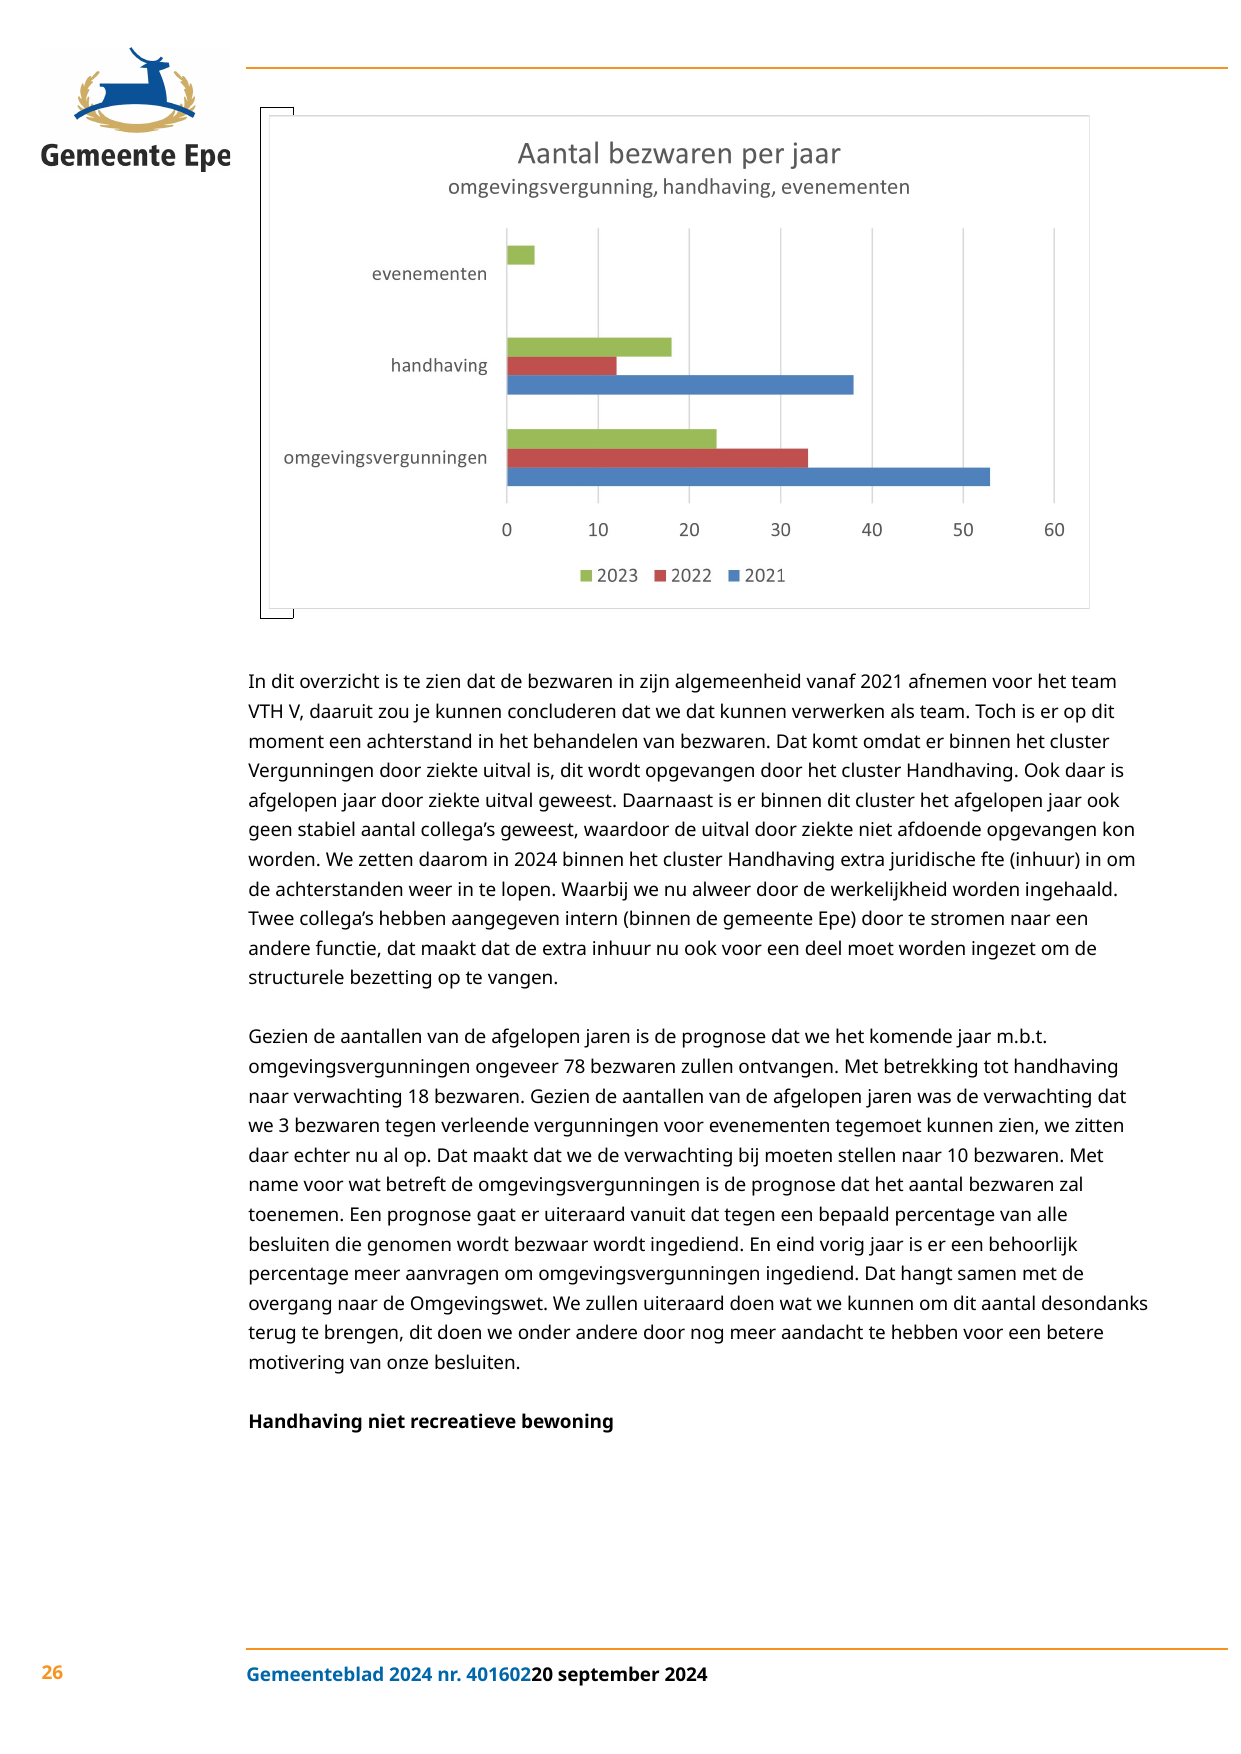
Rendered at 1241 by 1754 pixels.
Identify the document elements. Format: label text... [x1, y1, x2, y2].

text Handhaving niet recreatieve bewoning [248, 1408, 1152, 1434]
picture [268, 115, 1090, 609]
picture [41, 47, 231, 172]
text Gezien de aantallen van de afgelopen jaren is de prognose dat we het komende jaar m.b.t. omgevingsvergunningen ongeveer 78 bezwaren zullen ontvangen. Met betrekking tot handhaving naar verwachting 18 bezwaren. Gezien de aantallen van de afgelopen jaren was de verwachting dat we 3 bezwaren tegen verleende vergunningen voor evenementen tegemoet kunnen zien, we zitten daar echter nu al op. Dat maakt dat we de verwachting bij moeten stellen naar 10 bezwaren. Met name voor wat betreft de omgevingsvergunningen is de prognose dat het aantal bezwaren zal toenemen. Een prognose gaat er uiteraard vanuit dat tegen een bepaald percentage van alle besluiten die genomen wordt bezwaar wordt ingediend. En eind vorig jaar is er een behoorlijk percentage meer aanvragen om omgevingsvergunningen ingediend. Dat hangt samen met de overgang naar de Omgevingswet. We zullen uiteraard doen wat we kunnen om dit aantal desondanks terug te brengen, dit doen we onder andere door nog meer aandacht te hebben voor een betere motivering van onze besluiten. [248, 1024, 1152, 1375]
text In dit overzicht is te zien dat de bezwaren in zijn algemeenheid vanaf 2021 afnemen voor het team VTH V, daaruit zou je kunnen concluderen dat we dat kunnen verwerken als team. Toch is er op dit moment een achterstand in het behandelen van bezwaren. Dat komt omdat er binnen het cluster Vergunningen door ziekte uitval is, dit wordt opgevangen door het cluster Handhaving. Ook daar is afgelopen jaar door ziekte uitval geweest. Daarnaast is er binnen dit cluster het afgelopen jaar ook geen stabiel aantal collega’s geweest, waardoor de uitval door ziekte niet afdoende opgevangen kon worden. We zetten daarom in 2024 binnen het cluster Handhaving extra juridische fte (inhuur) in om de achterstanden weer in te lopen. Waarbij we nu alweer door de werkelijkheid worden ingehaald. Twee collega’s hebben aangegeven intern (binnen de gemeente Epe) door te stromen naar een andere functie, dat maakt dat de extra inhuur nu ook voor een deel moet worden ingezet om de structurele bezetting op te vangen. [248, 669, 1152, 990]
